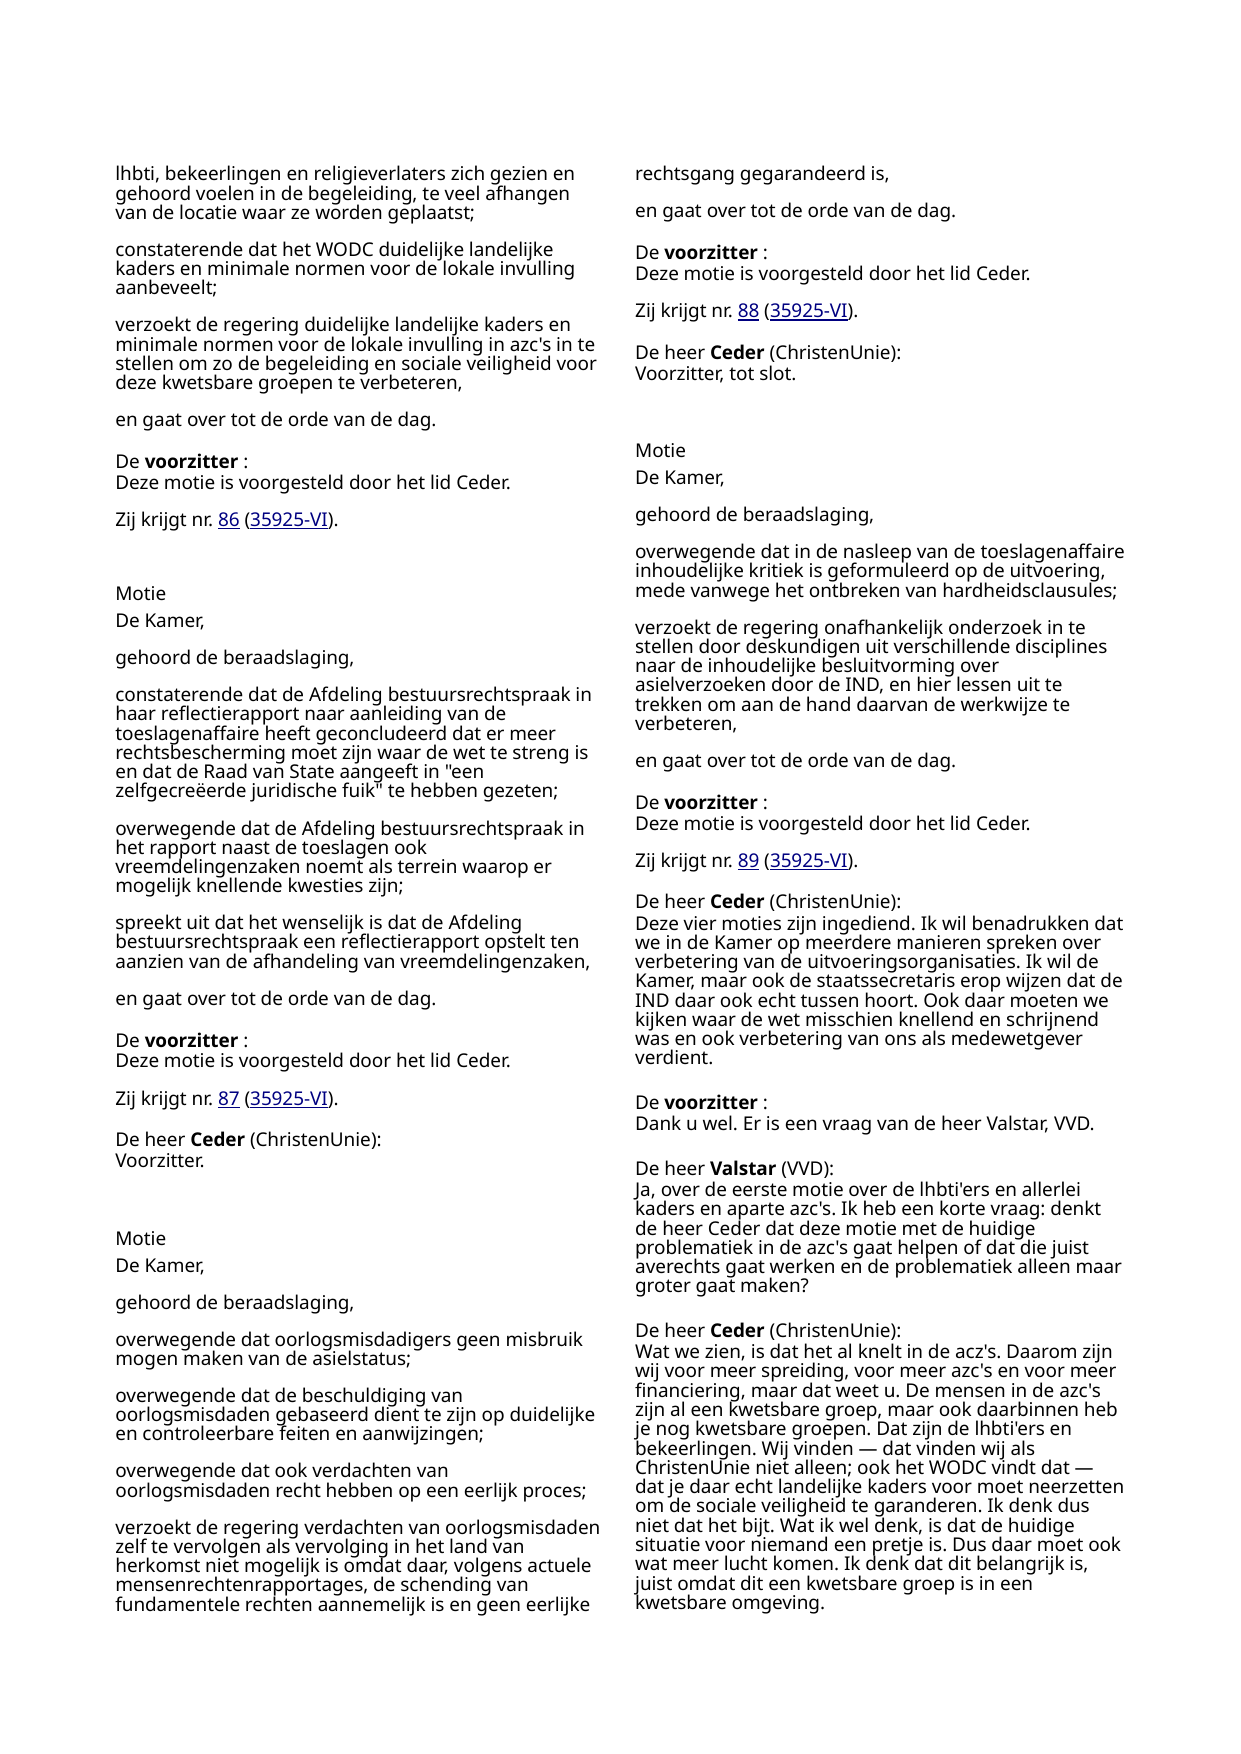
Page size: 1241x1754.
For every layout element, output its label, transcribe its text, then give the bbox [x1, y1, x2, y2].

text overwegende dat de beschuldiging van oorlogsmisdaden gebaseerd dient te zijn op duidelijke en controleerbare feiten en aanwijzingen; [115, 1387, 605, 1445]
text Zij krijgt nr. 88 (35925-VI). [635, 302, 1125, 321]
text Ja, over de eerste motie over de lhbti'ers en allerlei kaders en aparte azc's. Ik heb een korte vraag: denkt de heer Ceder dat deze motie met de huidige problematiek in de azc's gaat helpen of dat die juist averechts gaat werken en de problematiek alleen maar groter gaat maken? [635, 1181, 1125, 1297]
text Voorzitter. [115, 1152, 605, 1172]
text Wat we zien, is dat het al knelt in de acz's. Daarom zijn wij voor meer spreiding, voor meer azc's en voor meer financiering, maar dat weet u. De mensen in de azc's zijn al een kwetsbare groep, maar ook daarbinnen heb je nog kwetsbare groepen. Dat zijn de lhbti'ers en bekeerlingen. Wij vinden — dat vinden wij als ChristenUnie niet alleen; ook het WODC vindt dat — dat je daar echt landelijke kaders voor moet neerzetten om de sociale veiligheid te garanderen. Ik denk dus niet dat het bijt. Wat ik wel denk, is dat de huidige situatie voor niemand een pretje is. Dus daar moet ook wat meer lucht komen. Ik denk dat dit belangrijk is, juist omdat dit een kwetsbare groep is in een kwetsbare omgeving. [635, 1343, 1125, 1613]
text en gaat over tot de orde van de dag. [635, 202, 1125, 222]
text De voorzitter : [635, 239, 1125, 265]
text overwegende dat ook verdachten van oorlogsmisdaden recht hebben op een eerlijk proces; [115, 1462, 605, 1501]
text De heer Ceder (ChristenUnie): [635, 1317, 1125, 1343]
text De heer Valstar (VVD): [635, 1155, 1125, 1181]
text De voorzitter : [115, 1027, 605, 1052]
text constaterende dat het WODC duidelijke landelijke kaders en minimale normen voor de lokale invulling aanbeveelt; [115, 241, 605, 299]
text De heer Ceder (ChristenUnie): [115, 1127, 605, 1152]
text Motie [115, 1225, 605, 1251]
text Motie [115, 581, 605, 606]
text De voorzitter : [635, 1089, 1125, 1115]
text De Kamer, [635, 469, 1125, 488]
text Deze motie is voorgesteld door het lid Ceder. [115, 474, 605, 493]
text spreekt uit dat het wenselijk is dat de Afdeling bestuursrechtspraak een reflectierapport opstelt ten aanzien van de afhandeling van vreemdelingenzaken, [115, 914, 605, 972]
text Deze motie is voorgesteld door het lid Ceder. [115, 1052, 605, 1072]
text Zij krijgt nr. 86 (35925-VI). [115, 511, 605, 530]
text overwegende dat in de nasleep van de toeslagenaffaire inhoudelijke kritiek is geformuleerd op de uitvoering, mede vanwege het ontbreken van hardheidsclausules; [635, 543, 1125, 601]
text en gaat over tot de orde van de dag. [635, 752, 1125, 771]
text overwegende dat de Afdeling bestuursrechtspraak in het rapport naast de toeslagen ook vreemdelingenzaken noemt als terrein waarop er mogelijk knellende kwesties zijn; [115, 819, 605, 897]
text Deze vier moties zijn ingediend. Ik wil benadrukken dat we in de Kamer op meerdere manieren spreken over verbetering van de uitvoeringsorganisaties. Ik wil de Kamer, maar ook de staatssecretaris erop wijzen dat de IND daar ook echt tussen hoort. Ook daar moeten we kijken waar de wet misschien knellend en schrijnend was en ook verbetering van ons als medewetgever verdient. [635, 914, 1125, 1069]
text gehoord de beraadslaging, [115, 1294, 605, 1313]
text verzoekt de regering duidelijke landelijke kaders en minimale normen voor de lokale invulling in azc's in te stellen om zo de begeleiding en sociale veiligheid voor deze kwetsbare groepen te verbeteren, [115, 316, 605, 393]
text Deze motie is voorgesteld door het lid Ceder. [635, 815, 1125, 834]
text en gaat over tot de orde van de dag. [115, 990, 605, 1009]
text gehoord de beraadslaging, [635, 506, 1125, 525]
text verzoekt de regering verdachten van oorlogsmisdaden zelf te vervolgen als vervolging in het land van herkomst niet mogelijk is omdat daar, volgens actuele mensenrechtenrapportages, de schending van fundamentele rechten aannemelijk is en geen eerlijke [115, 1519, 605, 1615]
text Deze motie is voorgesteld door het lid Ceder. [635, 265, 1125, 284]
text De Kamer, [115, 1257, 605, 1276]
text Motie [635, 437, 1125, 463]
text De heer Ceder (ChristenUnie): [635, 889, 1125, 914]
text De voorzitter : [635, 789, 1125, 815]
text lhbti, bekeerlingen en religieverlaters zich gezien en gehoord voelen in de begeleiding, te veel afhangen van de locatie waar ze worden geplaatst; [115, 165, 605, 223]
text overwegende dat oorlogsmisdadigers geen misbruik mogen maken van de asielstatus; [115, 1331, 605, 1369]
text gehoord de beraadslaging, [115, 649, 605, 668]
text verzoekt de regering onafhankelijk onderzoek in te stellen door deskundigen uit verschillende disciplines naar de inhoudelijke besluitvorming over asielverzoeken door de IND, en hier lessen uit te trekken om aan de hand daarvan de werkwijze te verbeteren, [635, 619, 1125, 734]
text en gaat over tot de orde van de dag. [115, 411, 605, 430]
text rechtsgang gegarandeerd is, [635, 165, 1125, 184]
text De voorzitter : [115, 448, 605, 474]
text De heer Ceder (ChristenUnie): [635, 339, 1125, 365]
text Dank u wel. Er is een vraag van de heer Valstar, VVD. [635, 1115, 1125, 1134]
text constaterende dat de Afdeling bestuursrechtspraak in haar reflectierapport naar aanleiding van de toeslagenaffaire heeft geconcludeerd dat er meer rechtsbescherming moet zijn waar de wet te streng is en dat de Raad van State aangeeft in "een zelfgecreëerde juridische fuik" te hebben gezeten; [115, 686, 605, 802]
text De Kamer, [115, 612, 605, 631]
text Voorzitter, tot slot. [635, 365, 1125, 384]
text Zij krijgt nr. 89 (35925-VI). [635, 852, 1125, 871]
text Zij krijgt nr. 87 (35925-VI). [115, 1089, 605, 1109]
